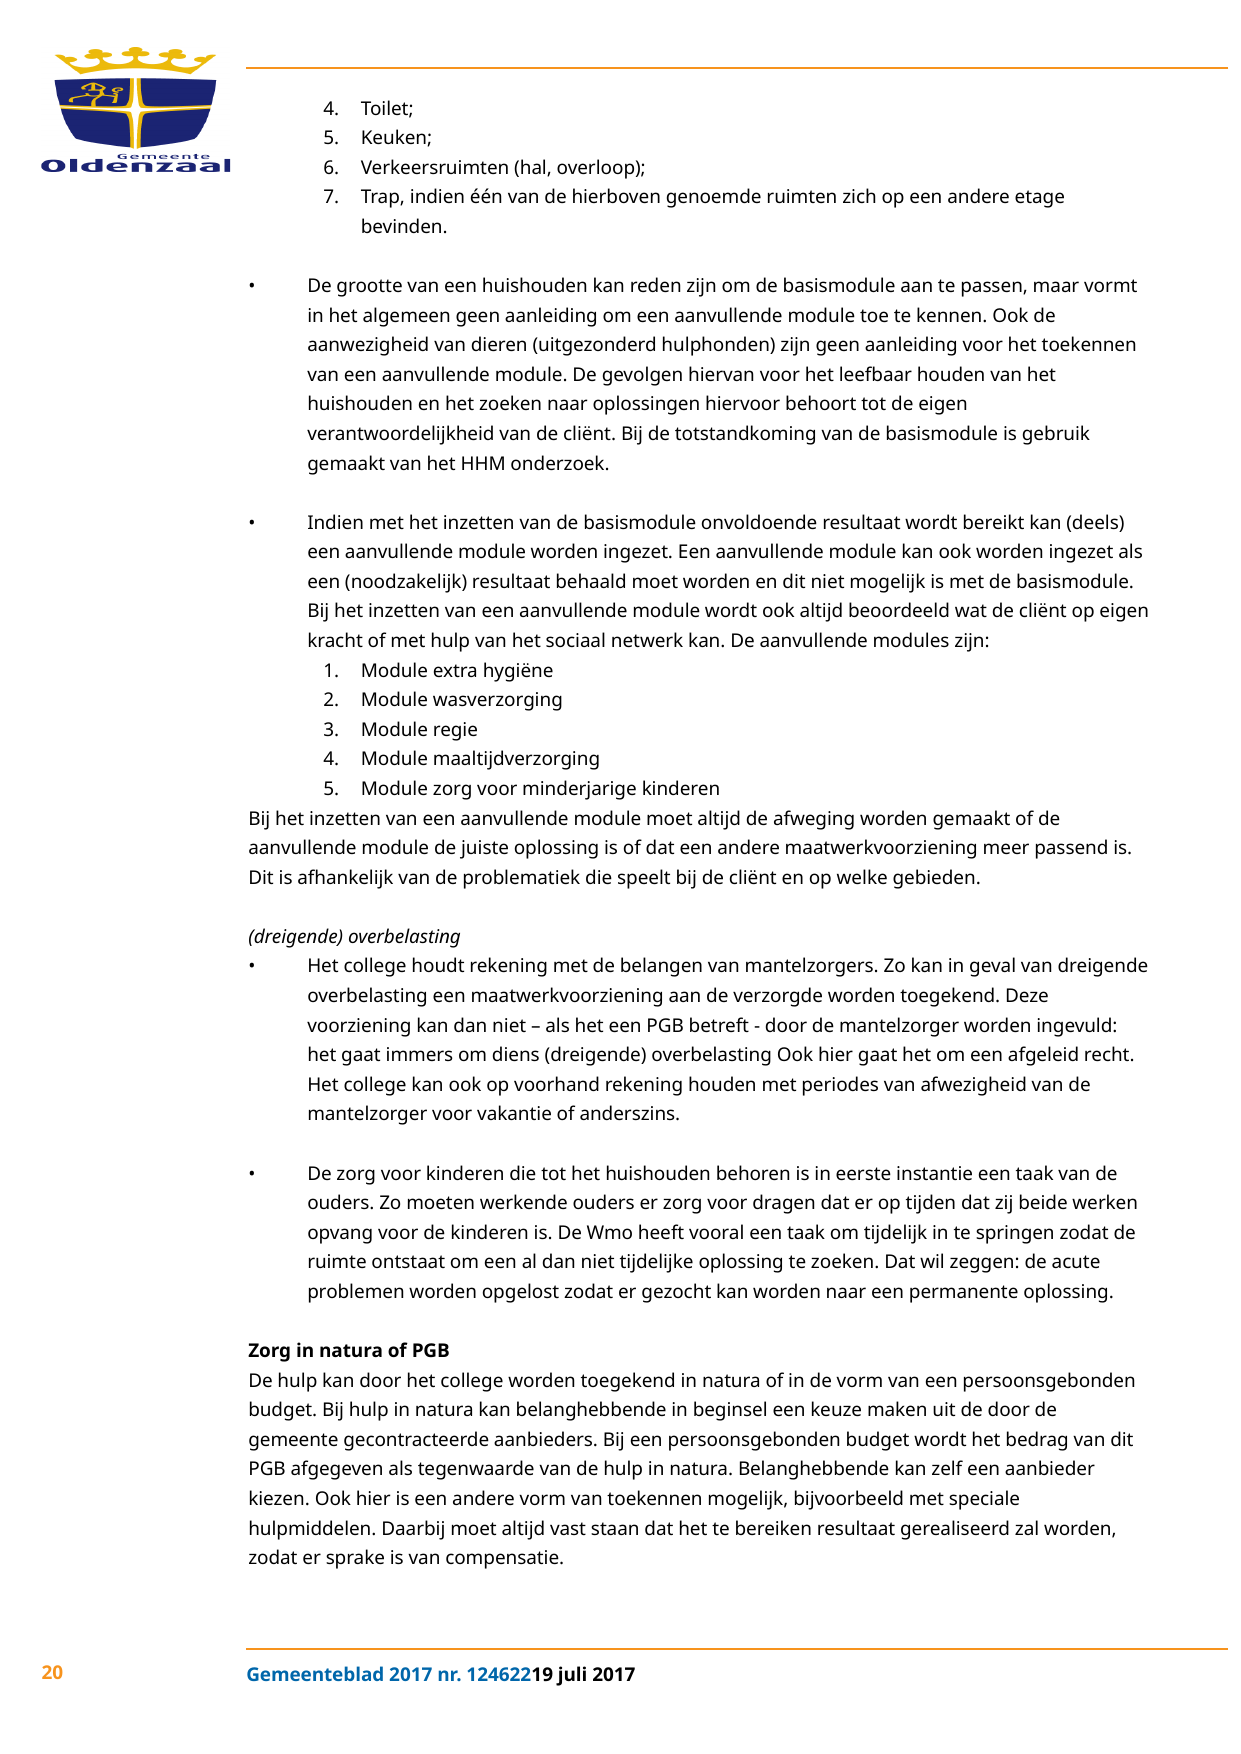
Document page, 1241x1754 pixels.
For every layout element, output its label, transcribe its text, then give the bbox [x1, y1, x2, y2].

list Toilet; [323, 95, 1152, 121]
list Module wasverzorging [323, 686, 1152, 712]
list Module extra hygiëne [323, 657, 1152, 683]
list Trap, indien één van de hierboven genoemde ruimten zich op een andere etage bevinden. [323, 183, 1152, 239]
list Module zorg voor minderjarige kinderen [323, 775, 1152, 801]
list Indien met het inzetten van de basismodule onvoldoende resultaat wordt bereikt kan (deels) een aanvullende module worden ingezet. Een aanvullende module kan ook worden ingezet als een (noodzakelijk) resultaat behaald moet worden en dit niet mogelijk is met de basismodule. Bij het inzetten van een aanvullende module wordt ook altijd beoordeeld wat de cliënt op eigen kracht of met hulp van het sociaal netwerk kan. De aanvullende modules zijn: [248, 509, 1152, 653]
list De zorg voor kinderen die tot het huishouden behoren is in eerste instantie een taak van de ouders. Zo moeten werkende ouders er zorg voor dragen dat er op tijden dat zij beide werken opvang voor de kinderen is. De Wmo heeft vooral een taak om tijdelijk in te springen zodat de ruimte ontstaat om een al dan niet tijdelijke oplossing te zoeken. Dat wil zeggen: de acute problemen worden opgelost zodat er gezocht kan worden naar een permanente oplossing. [248, 1160, 1152, 1304]
text Zorg in natura of PGB [248, 1337, 1152, 1363]
list Verkeersruimten (hal, overloop); [323, 154, 1152, 180]
list Het college houdt rekening met de belangen van mantelzorgers. Zo kan in geval van dreigende overbelasting een maatwerkvoorziening aan de verzorgde worden toegekend. Deze voorziening kan dan niet – als het een PGB betreft - door de mantelzorger worden ingevuld: het gaat immers om diens (dreigende) overbelasting Ook hier gaat het om een afgeleid recht. Het college kan ook op voorhand rekening houden met periodes van afwezigheid van de mantelzorger voor vakantie of anderszins. [248, 953, 1152, 1126]
list Module regie [323, 716, 1152, 742]
text De hulp kan door het college worden toegekend in natura of in de vorm van een persoonsgebonden budget. Bij hulp in natura kan belanghebbende in beginsel een keuze maken uit de door de gemeente gecontracteerde aanbieders. Bij een persoonsgebonden budget wordt het bedrag van dit PGB afgegeven als tegenwaarde van de hulp in natura. Belanghebbende kan zelf een aanbieder kiezen. Ook hier is een andere vorm van toekennen mogelijk, bijvoorbeeld met speciale hulpmiddelen. Daarbij moet altijd vast staan dat het te bereiken resultaat gerealiseerd zal worden, zodat er sprake is van compensatie. [248, 1367, 1152, 1570]
list Module maaltijdverzorging [323, 746, 1152, 771]
text Bij het inzetten van een aanvullende module moet altijd de afweging worden gemaakt of de aanvullende module de juiste oplossing is of dat een andere maatwerkvoorziening meer passend is. Dit is afhankelijk van de problematiek die speelt bij de cliënt en op welke gebieden. [248, 805, 1152, 890]
list Keuken; [323, 124, 1152, 150]
list De grootte van een huishouden kan reden zijn om de basismodule aan te passen, maar vormt in het algemeen geen aanleiding om een aanvullende module toe te kennen. Ook de aanwezigheid van dieren (uitgezonderd hulphonden) zijn geen aanleiding voor het toekennen van een aanvullende module. De gevolgen hiervan voor het leefbaar houden van het huishouden en het zoeken naar oplossingen hiervoor behoort tot de eigen verantwoordelijkheid van de cliënt. Bij de totstandkoming van de basismodule is gebruik gemaakt van het HHM onderzoek. [248, 272, 1152, 476]
picture [41, 47, 231, 172]
text (dreigende) overbelasting [248, 923, 1152, 949]
